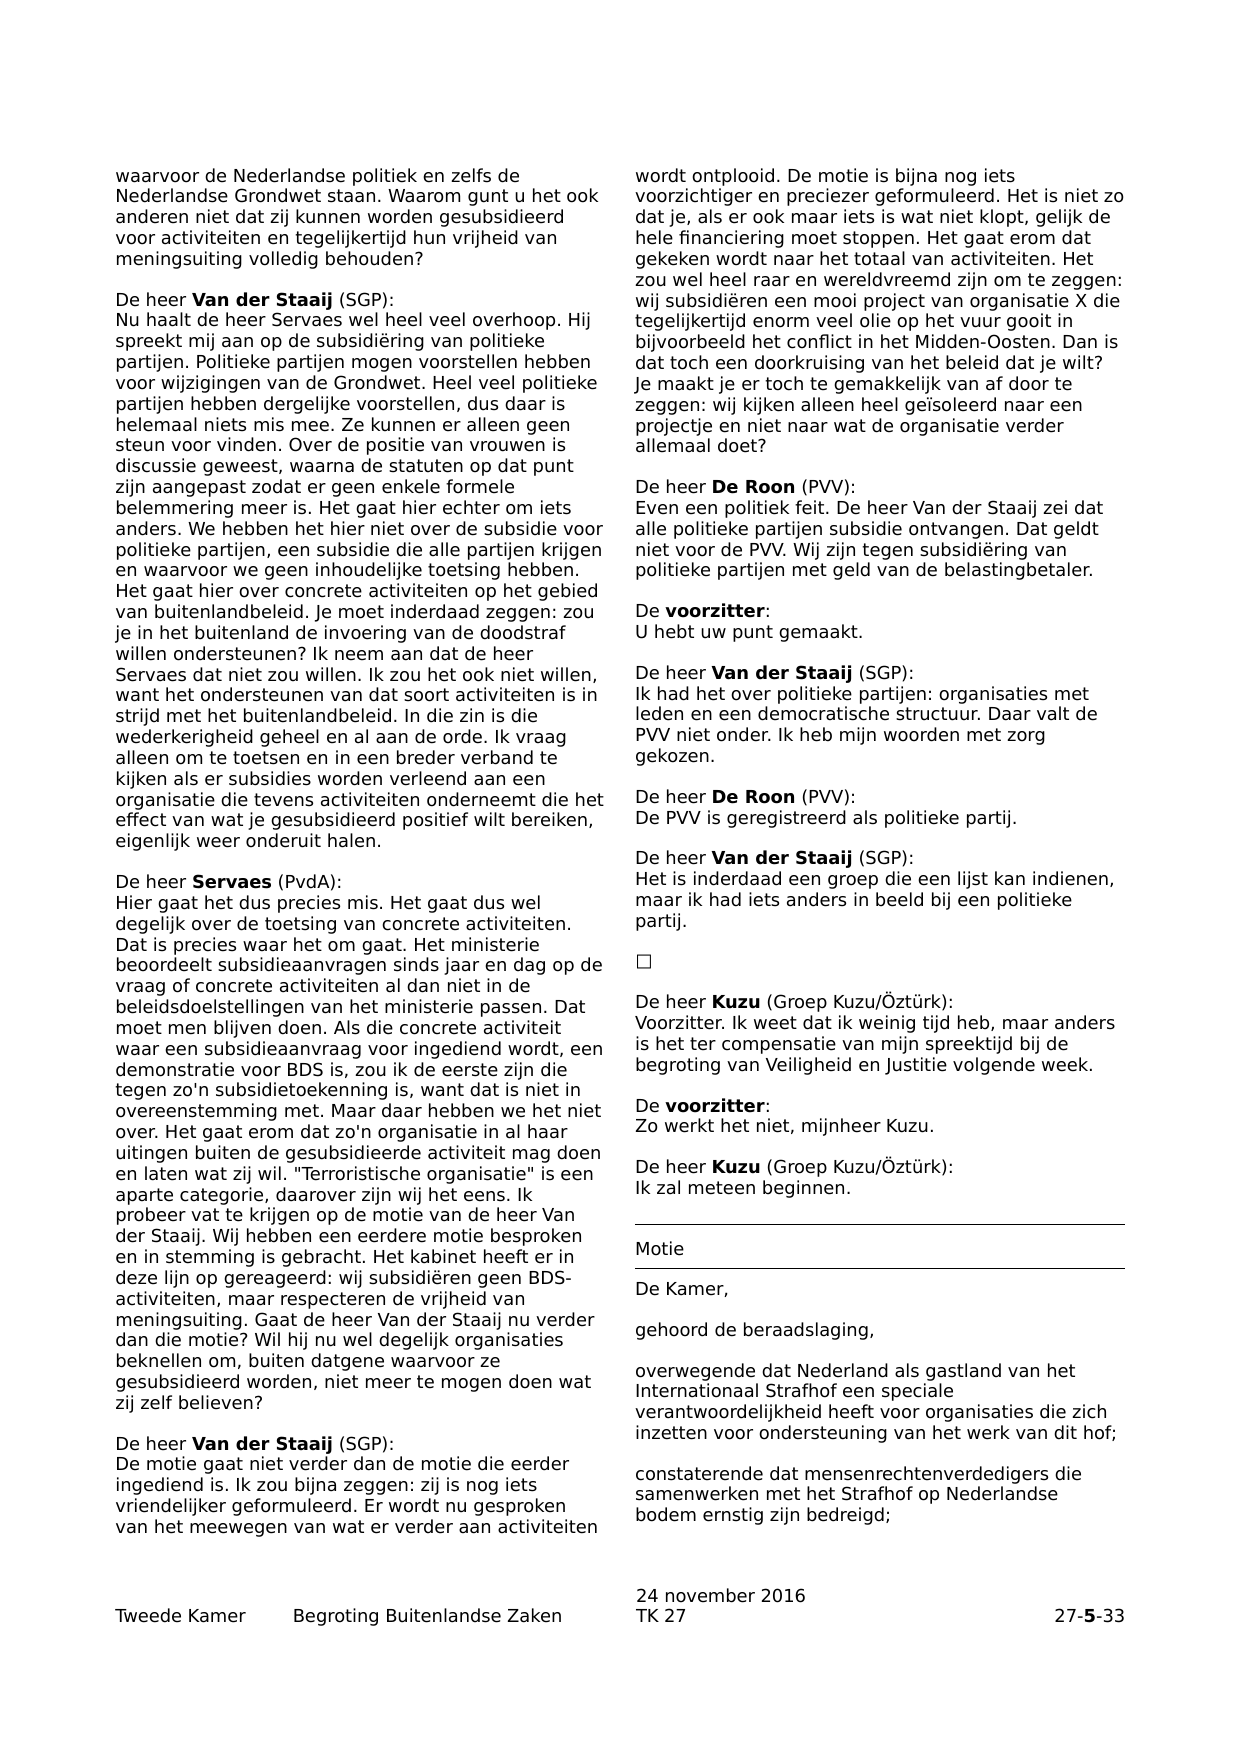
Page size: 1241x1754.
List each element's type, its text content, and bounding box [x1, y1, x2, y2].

text Even een politiek feit. De heer Van der Staaij zei dat alle politieke partijen subsidie ontvangen. Dat geldt niet voor de PVV. Wij zijn tegen subsidiëring van politieke partijen met geld van de belastingbetaler. [635, 498, 1125, 581]
text overwegende dat Nederland als gastland van het Internationaal Strafhof een speciale verantwoordelijkheid heeft voor organisaties die zich inzetten voor ondersteuning van het werk van dit hof; [635, 1361, 1125, 1443]
text De voorzitter: [635, 1095, 1125, 1116]
text Motie [635, 1238, 1125, 1259]
text ⬜ [635, 951, 1125, 972]
text De heer Kuzu (Groep Kuzu/Öztürk): [635, 992, 1125, 1013]
text Ik zal meteen beginnen. [635, 1178, 1125, 1198]
text Het is inderdaad een groep die een lijst kan indienen, maar ik had iets anders in beeld bij een politieke partij. [635, 869, 1125, 931]
text Voorzitter. Ik weet dat ik weinig tijd heb, maar anders is het ter compensatie van mijn spreektijd bij de begroting van Veiligheid en Justitie volgende week. [635, 1013, 1125, 1075]
text gehoord de beraadslaging, [635, 1320, 1125, 1341]
text De heer Van der Staaij (SGP): [635, 663, 1125, 683]
text De heer De Roon (PVV): [635, 477, 1125, 498]
text U hebt uw punt gemaakt. [635, 622, 1125, 643]
text De PVV is geregistreerd als politieke partij. [635, 807, 1125, 828]
text Hier gaat het dus precies mis. Het gaat dus wel degelijk over de toetsing van concrete activiteiten. Dat is precies waar het om gaat. Het ministerie beoordeelt subsidieaanvragen sinds jaar en dag op de vraag of concrete activiteiten al dan niet in de beleidsdoelstellingen van het ministerie passen. Dat moet men blijven doen. Als die concrete activiteit waar een subsidieaanvraag voor ingediend wordt, een demonstratie voor BDS is, zou ik de eerste zijn die tegen zo'n subsidietoekenning is, want dat is niet in overeenstemming met. Maar daar hebben we het niet over. Het gaat erom dat zo'n organisatie in al haar uitingen buiten de gesubsidieerde activiteit mag doen en laten wat zij wil. "Terroristische organisatie" is een aparte categorie, daarover zijn wij het eens. Ik probeer vat te krijgen op de motie van de heer Van der Staaij. Wij hebben een eerdere motie besproken en in stemming is gebracht. Het kabinet heeft er in deze lijn op gereageerd: wij subsidiëren geen BDS-activiteiten, maar respecteren de vrijheid van meningsuiting. Gaat de heer Van der Staaij nu verder dan die motie? Wil hij nu wel degelijk organisaties beknellen om, buiten datgene waarvoor ze gesubsidieerd worden, niet meer te mogen doen wat zij zelf believen? [115, 893, 605, 1413]
text wordt ontplooid. De motie is bijna nog iets voorzichtiger en preciezer geformuleerd. Het is niet zo dat je, als er ook maar iets is wat niet klopt, gelijk de hele financiering moet stoppen. Het gaat erom dat gekeken wordt naar het totaal van activiteiten. Het zou wel heel raar en wereldvreemd zijn om te zeggen: wij subsidiëren een mooi project van organisatie X die tegelijkertijd enorm veel olie op het vuur gooit in bijvoorbeeld het conflict in het Midden-Oosten. Dan is dat toch een doorkruising van het beleid dat je wilt? Je maakt je er toch te gemakkelijk van af door te zeggen: wij kijken alleen heel geïsoleerd naar een projectje en niet naar wat de organisatie verder allemaal doet? [635, 165, 1125, 457]
text De heer Van der Staaij (SGP): [115, 289, 605, 310]
text De heer De Roon (PVV): [635, 787, 1125, 807]
text Ik had het over politieke partijen: organisaties met leden en een democratische structuur. Daar valt de PVV niet onder. Ik heb mijn woorden met zorg gekozen. [635, 683, 1125, 767]
text constaterende dat mensenrechtenverdedigers die samenwerken met het Strafhof op Nederlandse bodem ernstig zijn bedreigd; [635, 1463, 1125, 1526]
text De heer Van der Staaij (SGP): [635, 848, 1125, 869]
text Nu haalt de heer Servaes wel heel veel overhoop. Hij spreekt mij aan op de subsidiëring van politieke partijen. Politieke partijen mogen voorstellen hebben voor wijzigingen van de Grondwet. Heel veel politieke partijen hebben dergelijke voorstellen, dus daar is helemaal niets mis mee. Ze kunnen er alleen geen steun voor vinden. Over de positie van vrouwen is discussie geweest, waarna de statuten op dat punt zijn aangepast zodat er geen enkele formele belemmering meer is. Het gaat hier echter om iets anders. We hebben het hier niet over de subsidie voor politieke partijen, een subsidie die alle partijen krijgen en waarvoor we geen inhoudelijke toetsing hebben. Het gaat hier over concrete activiteiten op het gebied van buitenlandbeleid. Je moet inderdaad zeggen: zou je in het buitenland de invoering van de doodstraf willen ondersteunen? Ik neem aan dat de heer Servaes dat niet zou willen. Ik zou het ook niet willen, want het ondersteunen van dat soort activiteiten is in strijd met het buitenlandbeleid. In die zin is die wederkerigheid geheel en al aan de orde. Ik vraag alleen om te toetsen en in een breder verband te kijken als er subsidies worden verleend aan een organisatie die tevens activiteiten onderneemt die het effect van wat je gesubsidieerd positief wilt bereiken, eigenlijk weer onderuit halen. [115, 310, 605, 852]
text De heer Servaes (PvdA): [115, 872, 605, 893]
text waarvoor de Nederlandse politiek en zelfs de Nederlandse Grondwet staan. Waarom gunt u het ook anderen niet dat zij kunnen worden gesubsidieerd voor activiteiten en tegelijkertijd hun vrijheid van meningsuiting volledig behouden? [115, 165, 605, 269]
text De voorzitter: [635, 601, 1125, 622]
text De Kamer, [635, 1279, 1125, 1300]
text Zo werkt het niet, mijnheer Kuzu. [635, 1116, 1125, 1137]
text De heer Kuzu (Groep Kuzu/Öztürk): [635, 1157, 1125, 1178]
text De motie gaat niet verder dan de motie die eerder ingediend is. Ik zou bijna zeggen: zij is nog iets vriendelijker geformuleerd. Er wordt nu gesproken van het meewegen van wat er verder aan activiteiten [115, 1454, 605, 1537]
text De heer Van der Staaij (SGP): [115, 1433, 605, 1454]
